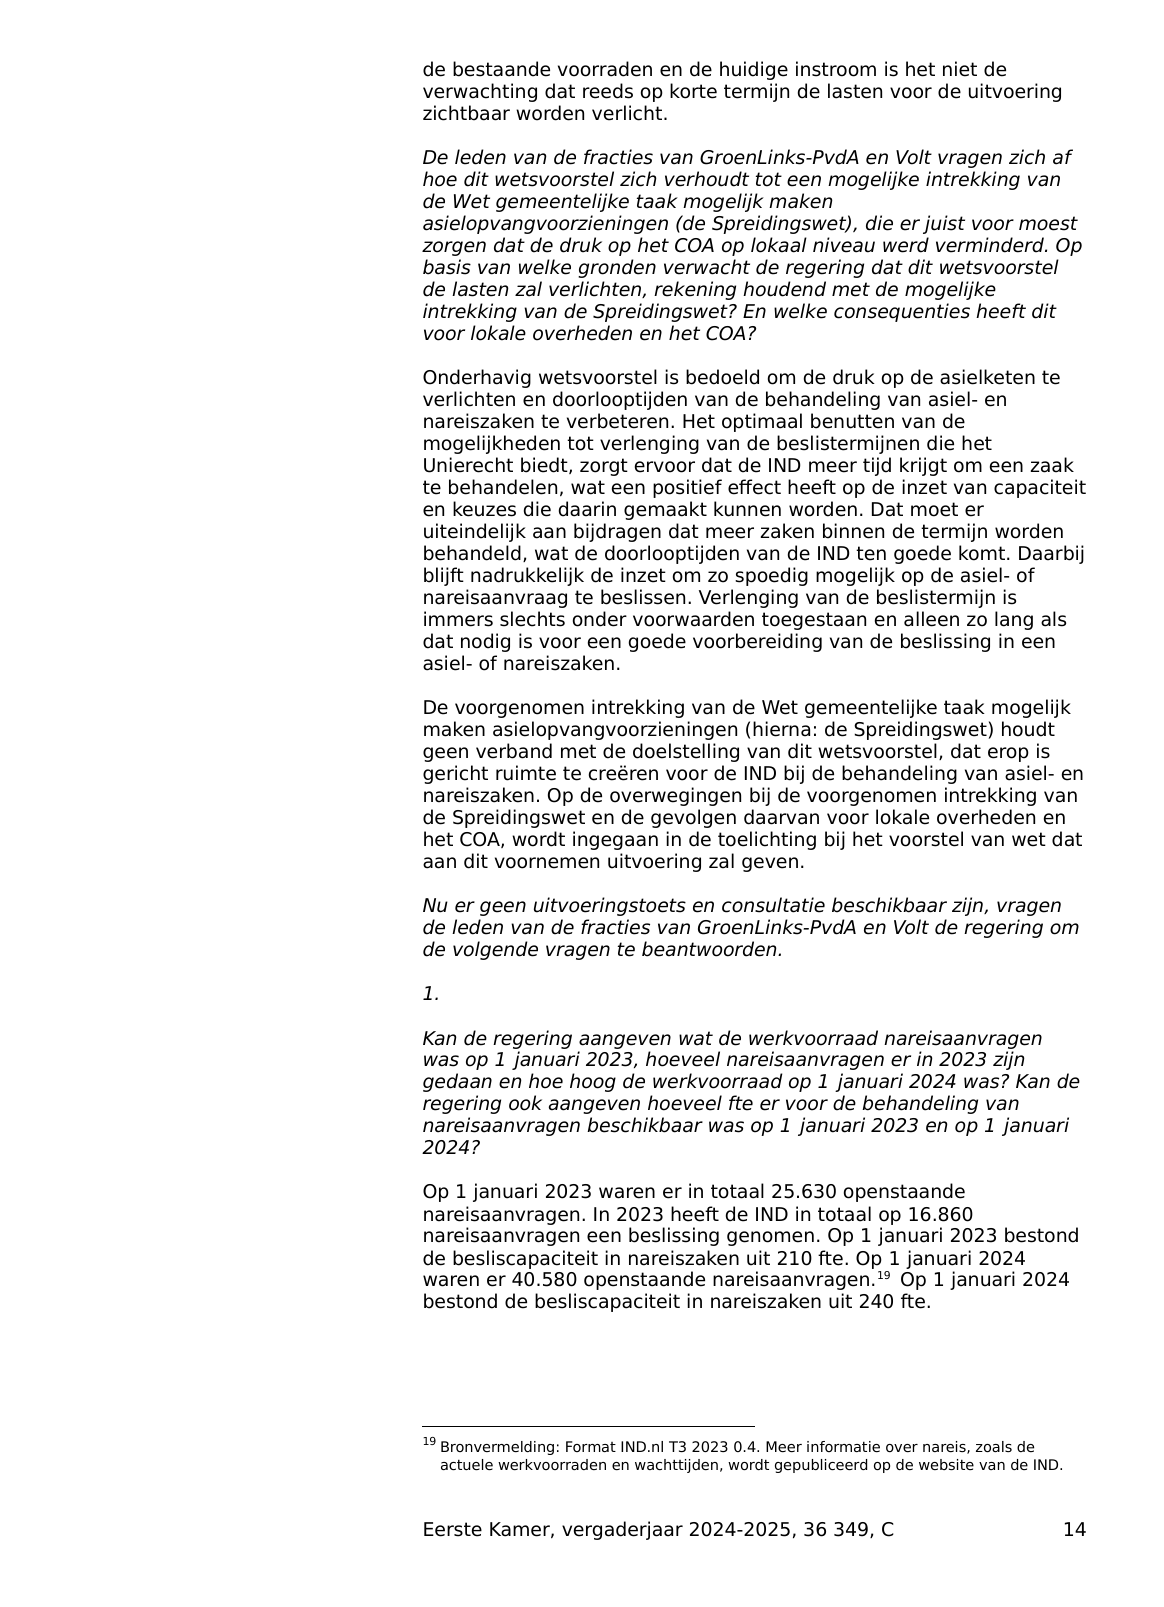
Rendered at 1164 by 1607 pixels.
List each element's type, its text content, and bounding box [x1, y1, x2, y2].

text De leden van de fracties van GroenLinks-PvdA en Volt vragen zich af hoe dit wetsvoorstel zich verhoudt tot een mogelijke intrekking van de Wet gemeentelijke taak mogelijk maken asielopvangvoorzieningen (de Spreidingswet), die er juist voor moest zorgen dat de druk op het COA op lokaal niveau werd verminderd. Op basis van welke gronden verwacht de regering dat dit wetsvoorstel de lasten zal verlichten, rekening houdend met de mogelijke intrekking van de Spreidingswet? En welke consequenties heeft dit voor lokale overheden en het COA? [422, 147, 1087, 345]
text Nu er geen uitvoeringstoets en consultatie beschikbaar zijn, vragen de leden van de fracties van GroenLinks-PvdA en Volt de regering om de volgende vragen te beantwoorden. [422, 895, 1087, 961]
text de bestaande voorraden en de huidige instroom is het niet de verwachting dat reeds op korte termijn de lasten voor de uitvoering zichtbaar worden verlicht. [422, 59, 1087, 125]
text Kan de regering aangeven wat de werkvoorraad nareisaanvragen was op 1 januari 2023, hoeveel nareisaanvragen er in 2023 zijn gedaan en hoe hoog de werkvoorraad op 1 januari 2024 was? Kan de regering ook aangeven hoeveel fte er voor de behandeling van nareisaanvragen beschikbaar was op 1 januari 2023 en op 1 januari 2024? [422, 1027, 1087, 1159]
text Bronvermelding: Format IND.nl T3 2023 0.4. Meer informatie over nareis, zoals de actuele werkvoorraden en wachttijden, wordt gepubliceerd op de website van de IND. [422, 1435, 1087, 1474]
text De voorgenomen intrekking van de Wet gemeentelijke taak mogelijk maken asielopvangvoorzieningen (hierna: de Spreidingswet) houdt geen verband met de doelstelling van dit wetsvoorstel, dat erop is gericht ruimte te creëren voor de IND bij de behandeling van asiel- en nareiszaken. Op de overwegingen bij de voorgenomen intrekking van de Spreidingswet en de gevolgen daarvan voor lokale overheden en het COA, wordt ingegaan in de toelichting bij het voorstel van wet dat aan dit voornemen uitvoering zal geven. [422, 697, 1087, 873]
text Onderhavig wetsvoorstel is bedoeld om de druk op de asielketen te verlichten en doorlooptijden van de behandeling van asiel- en nareiszaken te verbeteren. Het optimaal benutten van de mogelijkheden tot verlenging van de beslistermijnen die het Unierecht biedt, zorgt ervoor dat de IND meer tijd krijgt om een zaak te behandelen, wat een positief effect heeft op de inzet van capaciteit en keuzes die daarin gemaakt kunnen worden. Dat moet er uiteindelijk aan bijdragen dat meer zaken binnen de termijn worden behandeld, wat de doorlooptijden van de IND ten goede komt. Daarbij blijft nadrukkelijk de inzet om zo spoedig mogelijk op de asiel- of nareisaanvraag te beslissen. Verlenging van de beslistermijn is immers slechts onder voorwaarden toegestaan en alleen zo lang als dat nodig is voor een goede voorbereiding van de beslissing in een asiel- of nareiszaken. [422, 367, 1087, 675]
subtitle 1. [422, 983, 1087, 1005]
text Op 1 januari 2023 waren er in totaal 25.630 openstaande nareisaanvragen. In 2023 heeft de IND in totaal op 16.860 nareisaanvragen een beslissing genomen. Op 1 januari 2023 bestond de besliscapaciteit in nareiszaken uit 210 fte. Op 1 januari 2024 waren er 40.580 openstaande nareisaanvragen. Op 1 januari 2024 bestond de besliscapaciteit in nareiszaken uit 240 fte. [422, 1181, 1087, 1313]
